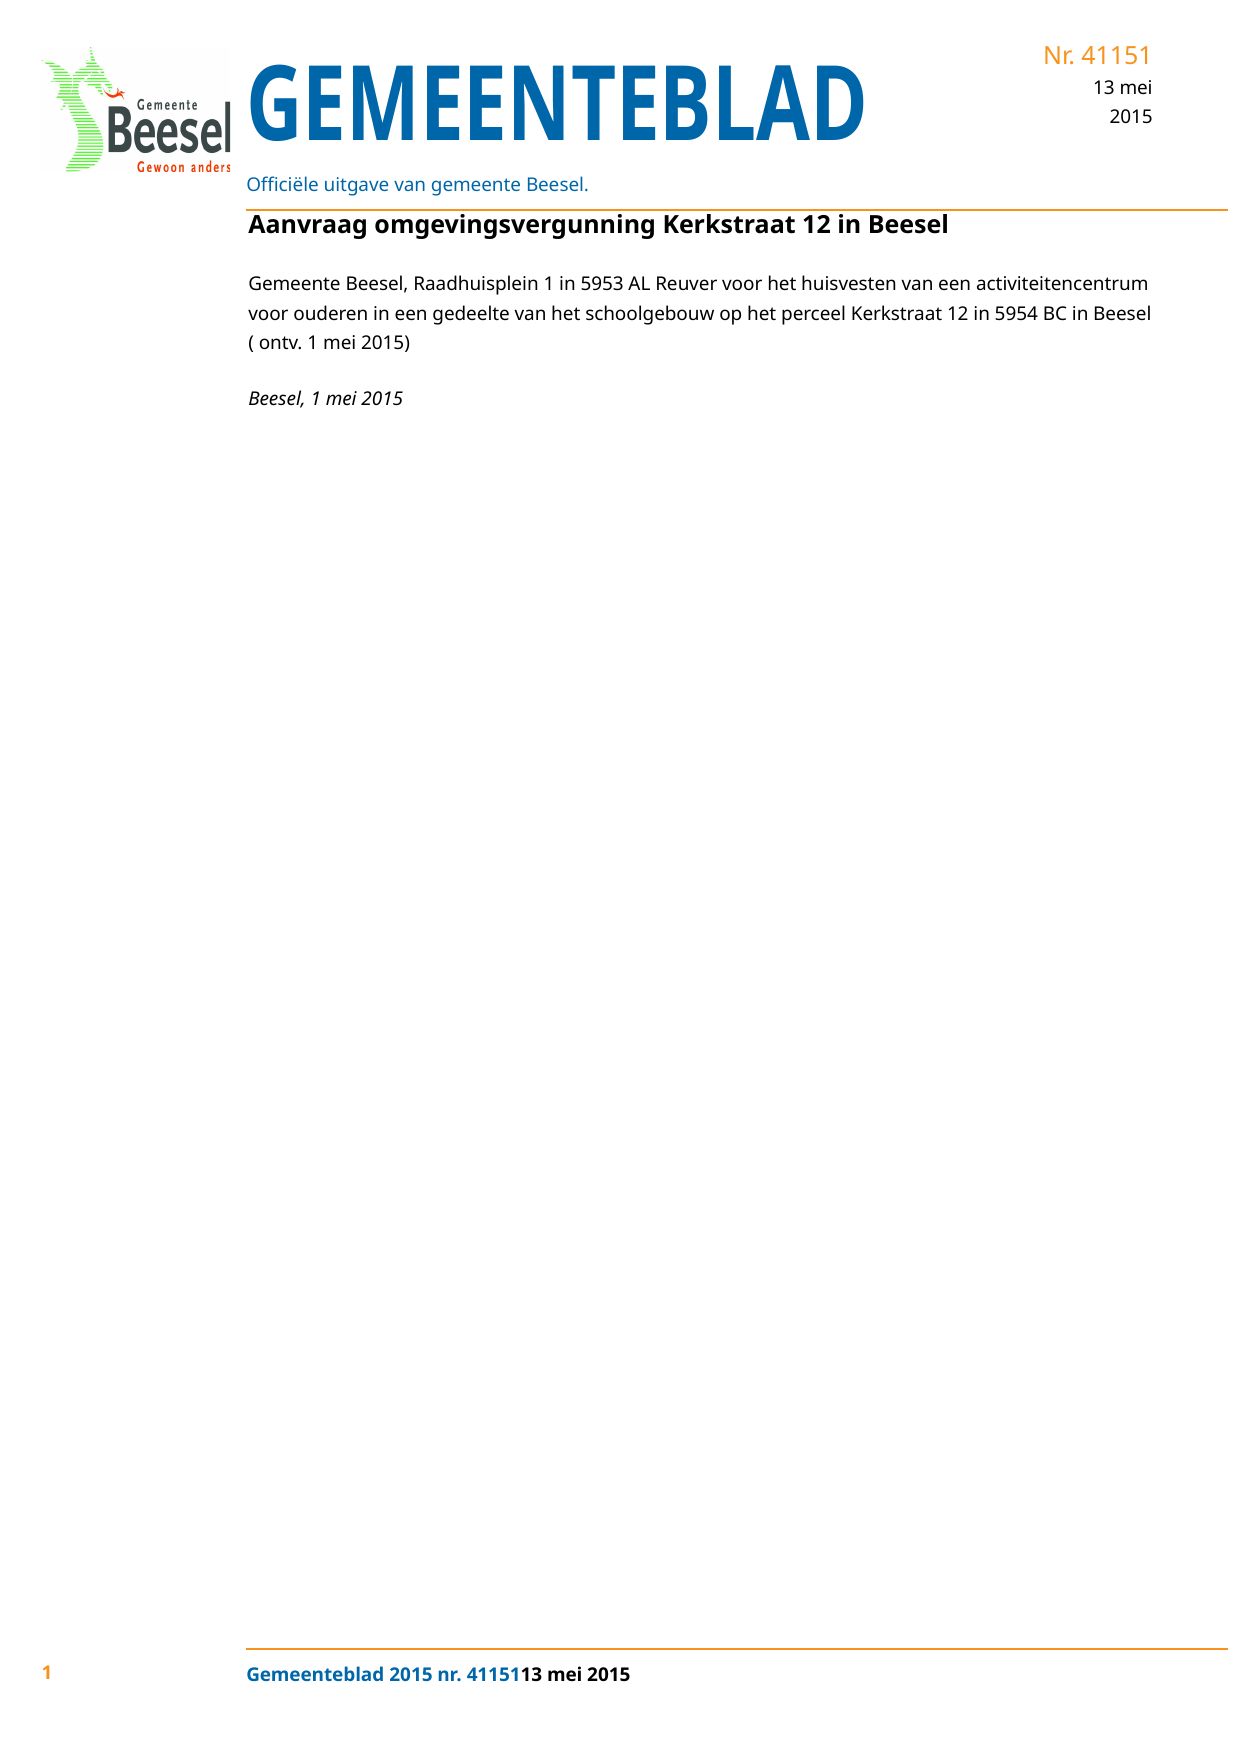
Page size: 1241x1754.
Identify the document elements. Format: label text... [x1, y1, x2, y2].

text Aanvraag omgevingsvergunning Kerkstraat 12 in Beesel [248, 211, 1152, 241]
text Gemeente Beesel, Raadhuisplein 1 in 5953 AL Reuver voor het huisvesten van een activiteitencentrum voor ouderen in een gedeelte van het schoolgebouw op het perceel Kerkstraat 12 in 5954 BC in Beesel ( ontv. 1 mei 2015) [248, 270, 1152, 355]
picture [41, 47, 231, 172]
text Beesel, 1 mei 2015 [248, 385, 1152, 411]
